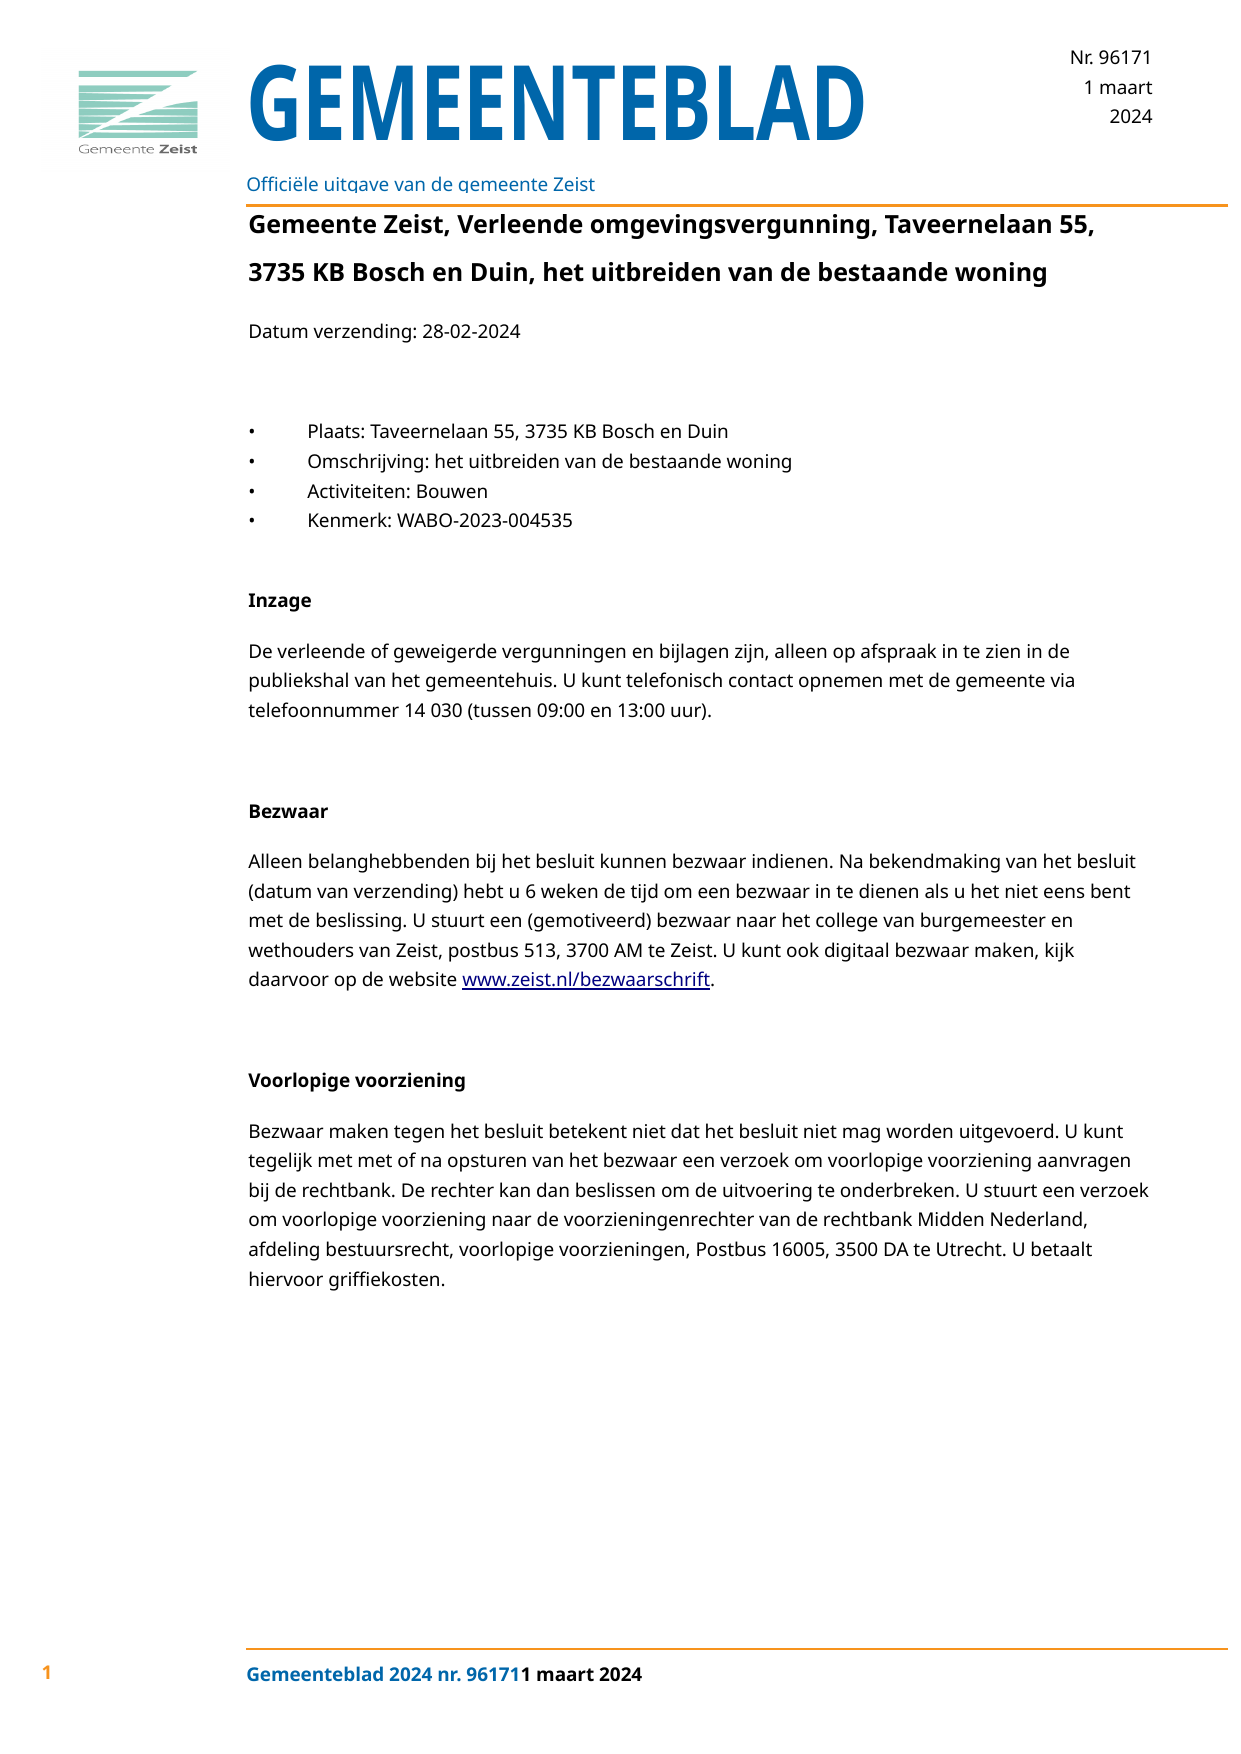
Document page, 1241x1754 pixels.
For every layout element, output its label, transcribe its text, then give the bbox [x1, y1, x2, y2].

picture [41, 47, 231, 172]
text Alleen belanghebbenden bij het besluit kunnen bezwaar indienen. Na bekendmaking van het besluit (datum van verzending) hebt u 6 weken de tijd om een bezwaar in te dienen als u het niet eens bent met de beslissing. U stuurt een (gemotiveerd) bezwaar naar het college van burgemeester en wethouders van Zeist, postbus 513, 3700 AM te Zeist. U kunt ook digitaal bezwaar maken, kijk daarvoor op de website www.zeist.nl/bezwaarschrift. [248, 848, 1152, 992]
list Activiteiten: Bouwen [248, 478, 1152, 504]
text Gemeente Zeist, Verleende omgevingsvergunning, Taveernelaan 55, 3735 KB Bosch en Duin, het uitbreiden van de bestaande woning [248, 207, 1152, 288]
text Bezwaar maken tegen het besluit betekent niet dat het besluit niet mag worden uitgevoerd. U kunt tegelijk met met of na opsturen van het bezwaar een verzoek om voorlopige voorziening aanvragen bij de rechtbank. De rechter kan dan beslissen om de uitvoering te onderbreken. U stuurt een verzoek om voorlopige voorziening naar de voorzieningenrechter van de rechtbank Midden Nederland, afdeling bestuursrecht, voorlopige voorzieningen, Postbus 16005, 3500 DA te Utrecht. U betaalt hiervoor griffiekosten. [248, 1118, 1152, 1292]
list Plaats: Taveernelaan 55, 3735 KB Bosch en Duin [248, 419, 1152, 444]
list Kenmerk: WABO-2023-004535 [248, 507, 1152, 533]
text Bezwaar [248, 798, 1152, 824]
text Inzage [248, 587, 1152, 613]
text Voorlopige voorziening [248, 1067, 1152, 1093]
text De verleende of geweigerde vergunningen en bijlagen zijn, alleen op afspraak in te zien in de publiekshal van het gemeentehuis. U kunt telefonisch contact opnemen met de gemeente via telefoonnummer 14 030 (tussen 09:00 en 13:00 uur). [248, 638, 1152, 723]
text Datum verzending: 28-02-2024 [248, 318, 1152, 344]
list Omschrijving: het uitbreiden van de bestaande woning [248, 448, 1152, 474]
